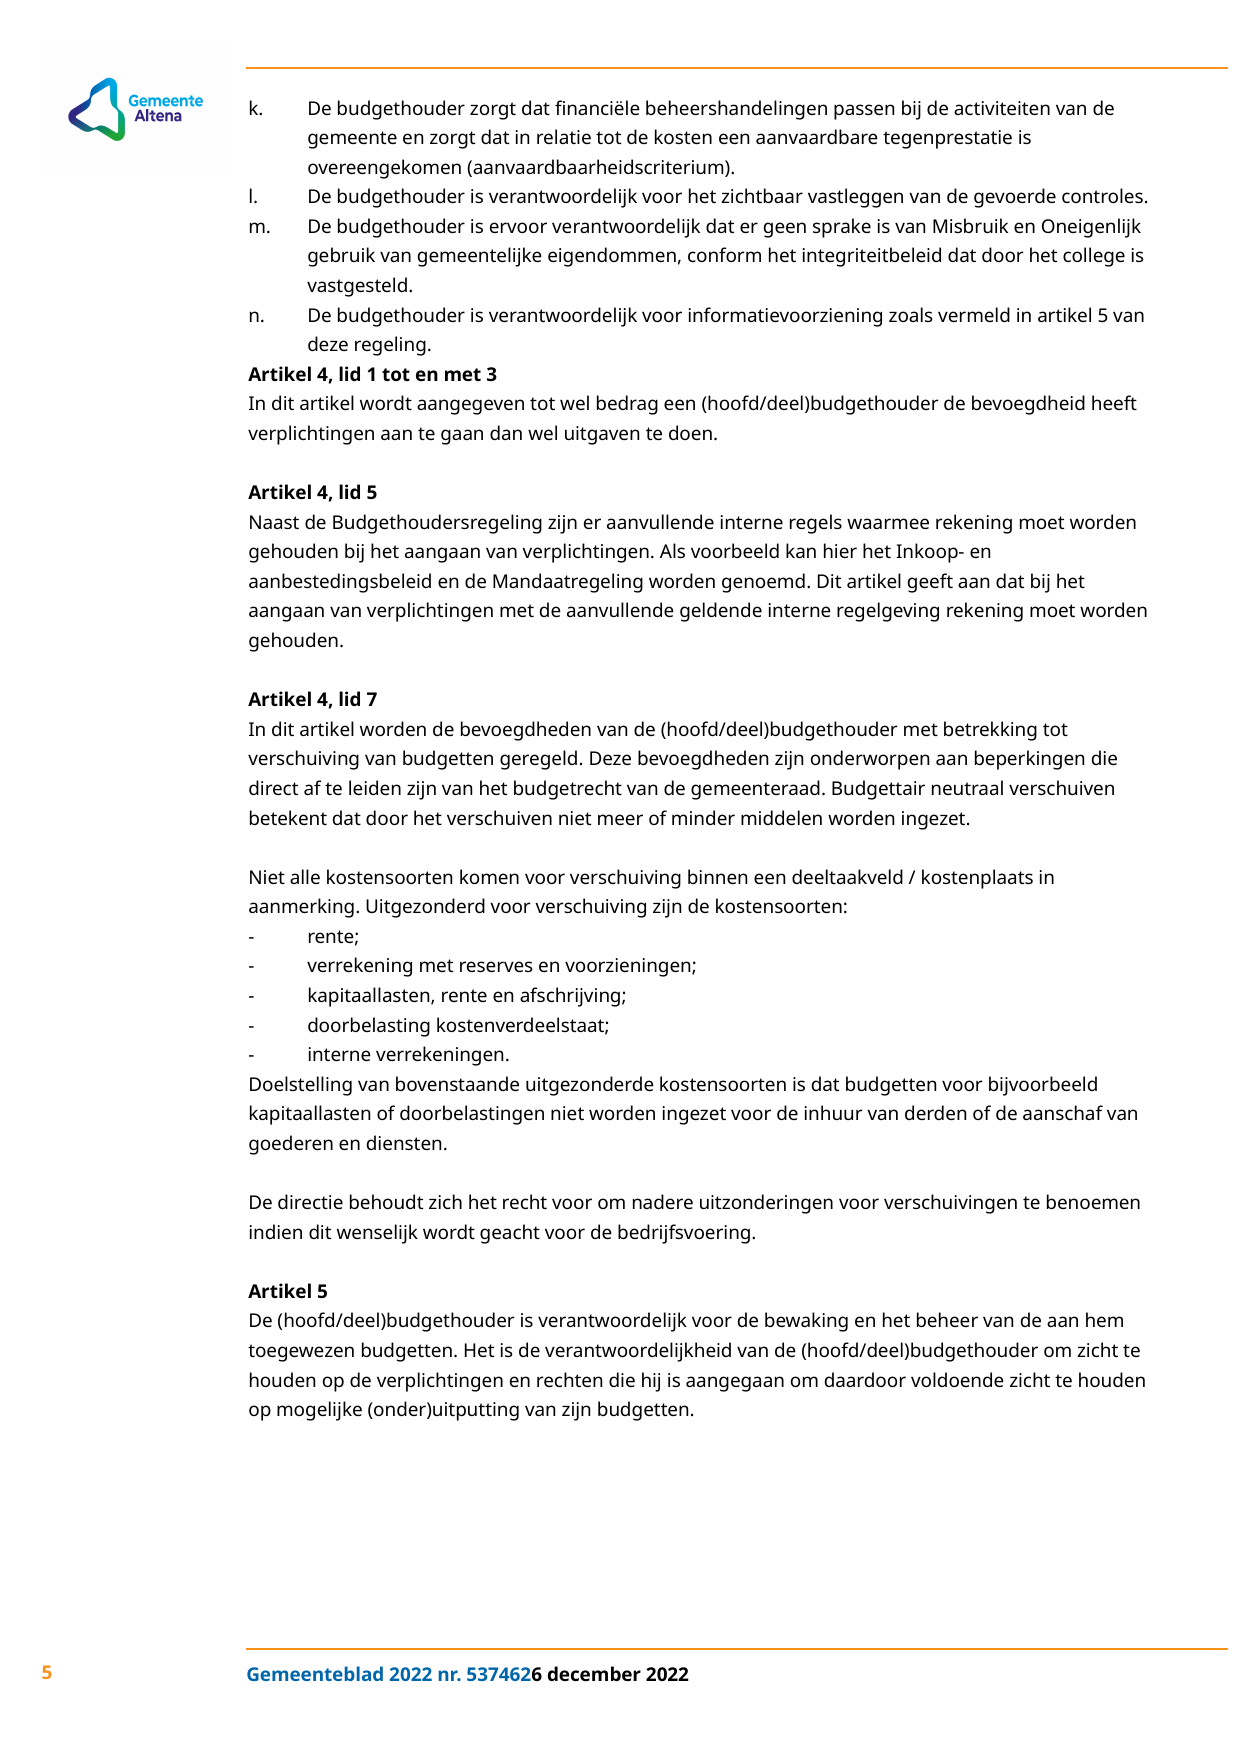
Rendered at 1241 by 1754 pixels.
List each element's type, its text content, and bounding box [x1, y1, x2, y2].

text De (hoofd/deel)budgethouder is verantwoordelijk voor de bewaking en het beheer van de aan hem toegewezen budgetten. Het is de verantwoordelijkheid van de (hoofd/deel)budgethouder om zicht te houden op de verplichtingen en rechten die hij is aangegaan om daardoor voldoende zicht te houden op mogelijke (onder)uitputting van zijn budgetten. [248, 1308, 1152, 1422]
list interne verrekeningen. [248, 1041, 1152, 1067]
list rente; [248, 923, 1152, 949]
text In dit artikel wordt aangegeven tot wel bedrag een (hoofd/deel)budgethouder de bevoegdheid heeft verplichtingen aan te gaan dan wel uitgaven te doen. [248, 391, 1152, 446]
list kapitaallasten, rente en afschrijving; [248, 982, 1152, 1008]
list De budgethouder zorgt dat financiële beheershandelingen passen bij de activiteiten van de gemeente en zorgt dat in relatie tot de kosten een aanvaardbare tegenprestatie is overeengekomen (aanvaardbaarheidscriterium). [248, 95, 1152, 180]
text Niet alle kostensoorten komen voor verschuiving binnen een deeltaakveld / kostenplaats in aanmerking. Uitgezonderd voor verschuiving zijn de kostensoorten: [248, 864, 1152, 919]
text Artikel 4, lid 7 [248, 686, 1152, 712]
text Artikel 5 [248, 1278, 1152, 1304]
text De directie behoudt zich het recht voor om nadere uitzonderingen voor verschuivingen te benoemen indien dit wenselijk wordt geacht voor de bedrijfsvoering. [248, 1189, 1152, 1245]
list verrekening met reserves en voorzieningen; [248, 953, 1152, 978]
text Naast de Budgethoudersregeling zijn er aanvullende interne regels waarmee rekening moet worden gehouden bij het aangaan van verplichtingen. Als voorbeeld kan hier het Inkoop- en aanbestedingsbeleid en de Mandaatregeling worden genoemd. Dit artikel geeft aan dat bij het aangaan van verplichtingen met de aanvullende geldende interne regelgeving rekening moet worden gehouden. [248, 509, 1152, 653]
list doorbelasting kostenverdeelstaat; [248, 1012, 1152, 1038]
text In dit artikel worden de bevoegdheden van de (hoofd/deel)budgethouder met betrekking tot verschuiving van budgetten geregeld. Deze bevoegdheden zijn onderworpen aan beperkingen die direct af te leiden zijn van het budgetrecht van de gemeenteraad. Budgettair neutraal verschuiven betekent dat door het verschuiven niet meer of minder middelen worden ingezet. [248, 716, 1152, 831]
text Doelstelling van bovenstaande uitgezonderde kostensoorten is dat budgetten voor bijvoorbeeld kapitaallasten of doorbelastingen niet worden ingezet voor de inhuur van derden of de aanschaf van goederen en diensten. [248, 1071, 1152, 1156]
text Artikel 4, lid 1 tot en met 3 [248, 361, 1152, 387]
text Artikel 4, lid 5 [248, 479, 1152, 505]
list De budgethouder is verantwoordelijk voor het zichtbaar vastleggen van de gevoerde controles. [248, 183, 1152, 209]
list De budgethouder is verantwoordelijk voor informatievoorziening zoals vermeld in artikel 5 van deze regeling. [248, 302, 1152, 357]
list De budgethouder is ervoor verantwoordelijk dat er geen sprake is van Misbruik en Oneigenlijk gebruik van gemeentelijke eigendommen, conform het integriteitbeleid dat door het college is vastgesteld. [248, 213, 1152, 298]
picture [41, 47, 231, 172]
